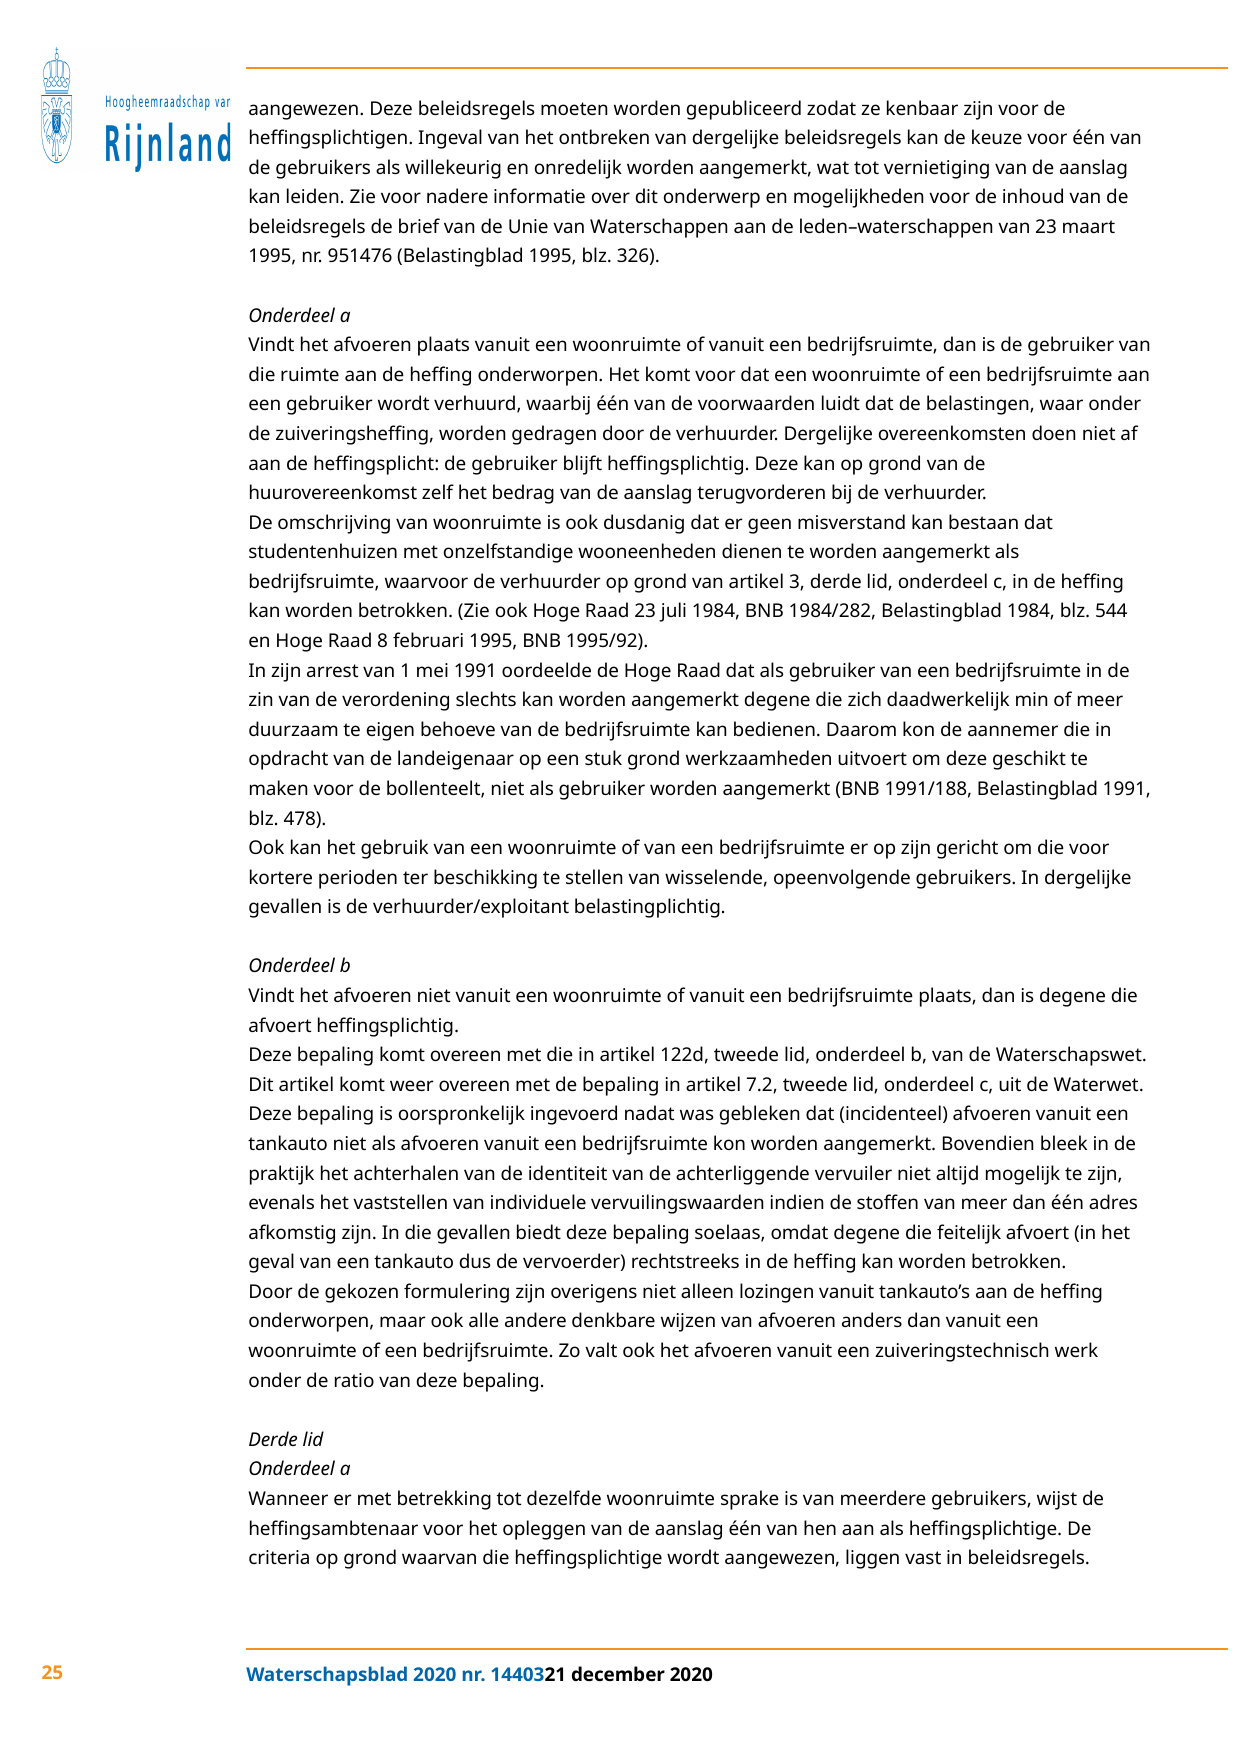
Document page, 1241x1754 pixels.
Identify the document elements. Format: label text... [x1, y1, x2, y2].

text Onderdeel a [248, 1456, 1152, 1481]
text Deze bepaling komt overeen met die in artikel 122d, tweede lid, onderdeel b, van de Waterschapswet. Dit artikel komt weer overeen met de bepaling in artikel 7.2, tweede lid, onderdeel c, uit de Waterwet. Deze bepaling is oorspronkelijk ingevoerd nadat was gebleken dat (incidenteel) afvoeren vanuit een tankauto niet als afvoeren vanuit een bedrijfsruimte kon worden aangemerkt. Bovendien bleek in de praktijk het achterhalen van de identiteit van de achterliggende vervuiler niet altijd mogelijk te zijn, evenals het vaststellen van individuele vervuilingswaarden indien de stoffen van meer dan één adres afkomstig zijn. In die gevallen biedt deze bepaling soelaas, omdat degene die feitelijk afvoert (in het geval van een tankauto dus de vervoerder) rechtstreeks in de heffing kan worden betrokken. [248, 1041, 1152, 1274]
text aangewezen. Deze beleidsregels moeten worden gepubliceerd zodat ze kenbaar zijn voor de heffingsplichtigen. Ingeval van het ontbreken van dergelijke beleidsregels kan de keuze voor één van de gebruikers als willekeurig en onredelijk worden aangemerkt, wat tot vernietiging van de aanslag kan leiden. Zie voor nadere informatie over dit onderwerp en mogelijkheden voor de inhoud van de beleidsregels de brief van de Unie van Waterschappen aan de leden–waterschappen van 23 maart 1995, nr. 951476 (Belastingblad 1995, blz. 326). [248, 95, 1152, 268]
text Ook kan het gebruik van een woonruimte of van een bedrijfsruimte er op zijn gericht om die voor kortere perioden ter beschikking te stellen van wisselende, opeenvolgende gebruikers. In dergelijke gevallen is de verhuurder/exploitant belastingplichtig. [248, 834, 1152, 919]
text Wanneer er met betrekking tot dezelfde woonruimte sprake is van meerdere gebruikers, wijst de heffingsambtenaar voor het opleggen van de aanslag één van hen aan als heffingsplichtige. De criteria op grond waarvan die heffingsplichtige wordt aangewezen, liggen vast in beleidsregels. [248, 1485, 1152, 1570]
text In zijn arrest van 1 mei 1991 oordeelde de Hoge Raad dat als gebruiker van een bedrijfsruimte in de zin van de verordening slechts kan worden aangemerkt degene die zich daadwerkelijk min of meer duurzaam te eigen behoeve van de bedrijfsruimte kan bedienen. Daarom kon de aannemer die in opdracht van de landeigenaar op een stuk grond werkzaamheden uitvoert om deze geschikt te maken voor de bollenteelt, niet als gebruiker worden aangemerkt (BNB 1991/188, Belastingblad 1991, blz. 478). [248, 657, 1152, 831]
text Door de gekozen formulering zijn overigens niet alleen lozingen vanuit tankauto’s aan de heffing onderworpen, maar ook alle andere denkbare wijzen van afvoeren anders dan vanuit een woonruimte of een bedrijfsruimte. Zo valt ook het afvoeren vanuit een zuiveringstechnisch werk onder de ratio van deze bepaling. [248, 1278, 1152, 1393]
text Derde lid [248, 1426, 1152, 1452]
text Onderdeel b [248, 953, 1152, 978]
text Onderdeel a [248, 302, 1152, 328]
text Vindt het afvoeren plaats vanuit een woonruimte of vanuit een bedrijfsruimte, dan is de gebruiker van die ruimte aan de heffing onderworpen. Het komt voor dat een woonruimte of een bedrijfsruimte aan een gebruiker wordt verhuurd, waarbij één van de voorwaarden luidt dat de belastingen, waar onder de zuiveringsheffing, worden gedragen door de verhuurder. Dergelijke overeenkomsten doen niet af aan de heffingsplicht: de gebruiker blijft heffingsplichtig. Deze kan op grond van de huurovereenkomst zelf het bedrag van de aanslag terugvorderen bij de verhuurder. [248, 331, 1152, 505]
text Vindt het afvoeren niet vanuit een woonruimte of vanuit een bedrijfsruimte plaats, dan is degene die afvoert heffingsplichtig. [248, 982, 1152, 1038]
text De omschrijving van woonruimte is ook dusdanig dat er geen misverstand kan bestaan dat studentenhuizen met onzelfstandige wooneenheden dienen te worden aangemerkt als bedrijfsruimte, waarvoor de verhuurder op grond van artikel 3, derde lid, onderdeel c, in de heffing kan worden betrokken. (Zie ook Hoge Raad 23 juli 1984, BNB 1984/282, Belastingblad 1984, blz. 544 en Hoge Raad 8 februari 1995, BNB 1995/92). [248, 509, 1152, 653]
picture [41, 47, 231, 172]
